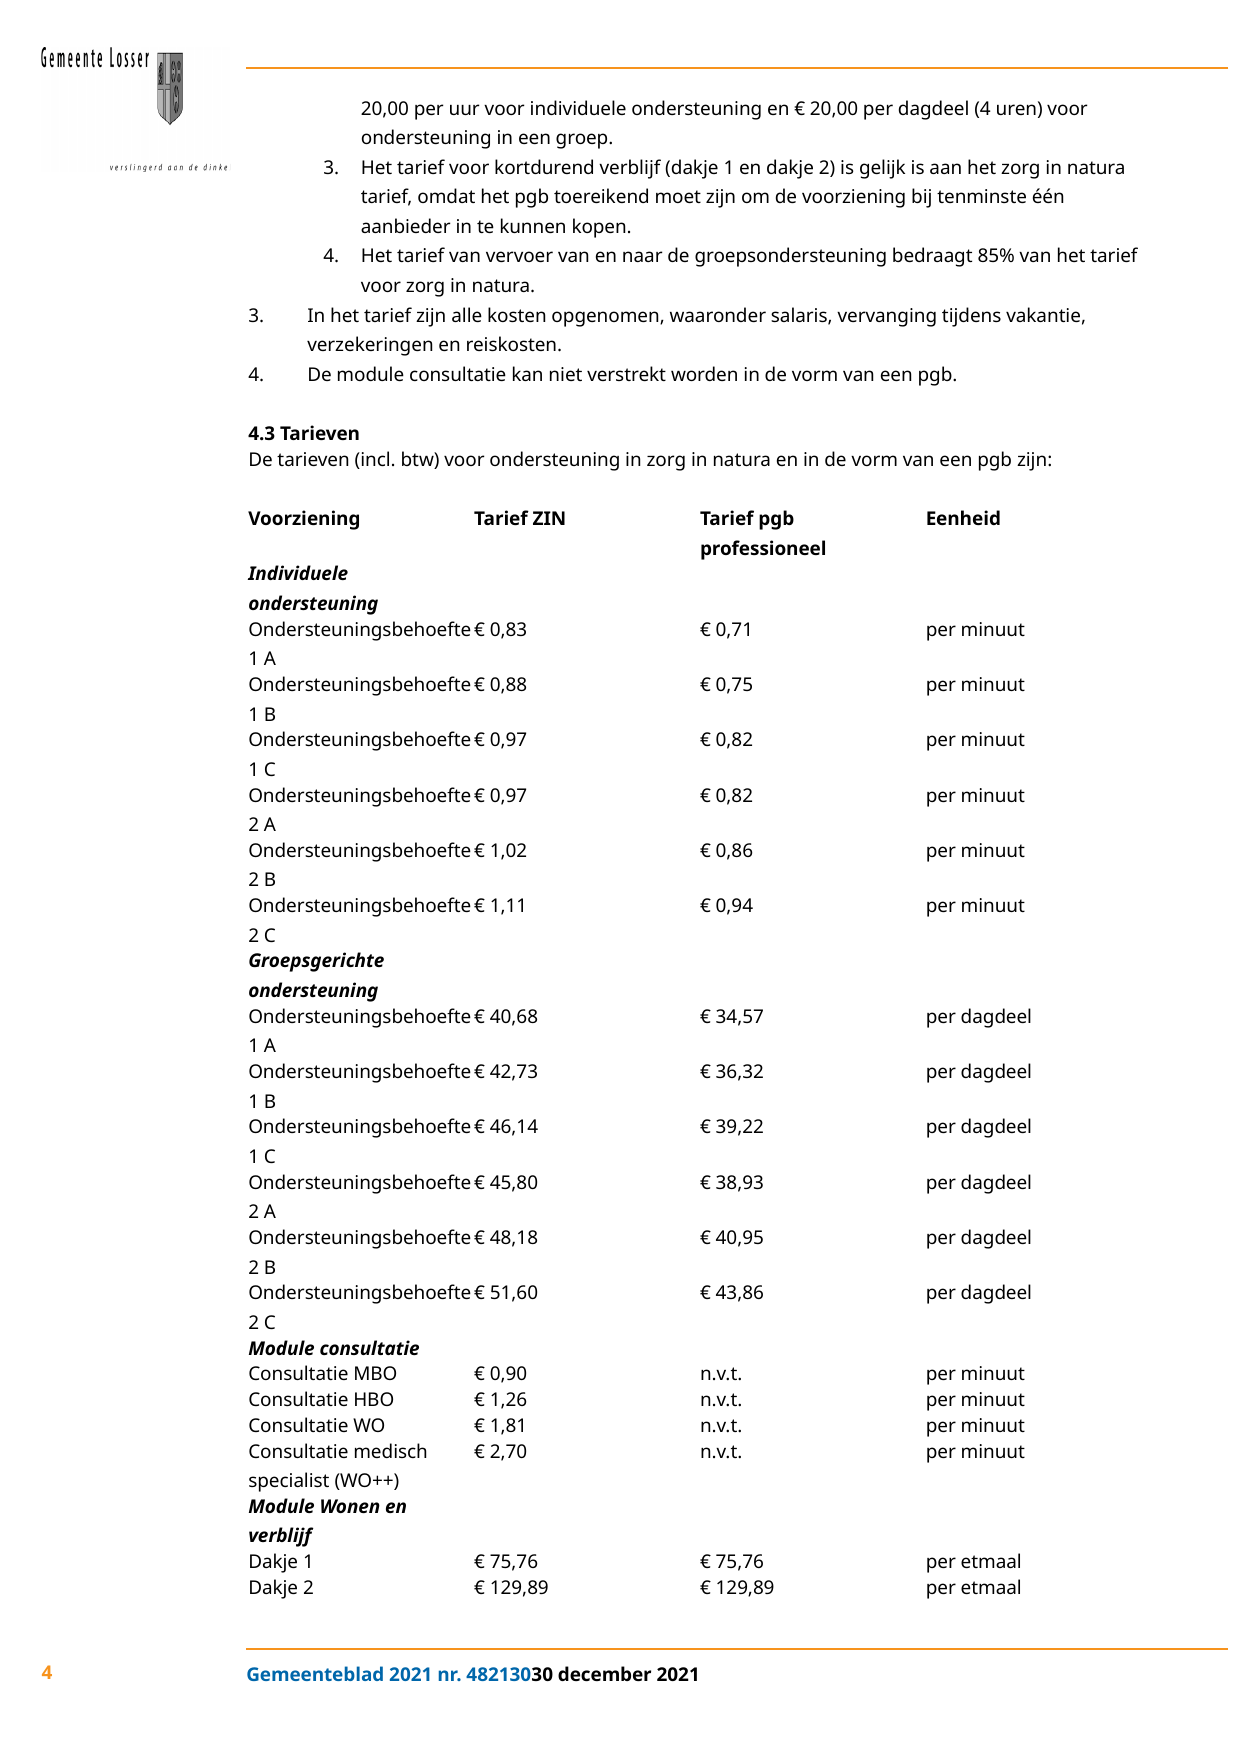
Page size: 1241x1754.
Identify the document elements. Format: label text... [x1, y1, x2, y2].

table_cell € 45,80 [474, 1169, 700, 1224]
table_cell per minuut [926, 1361, 1152, 1386]
table_cell Consultatie WO [248, 1412, 474, 1438]
table_cell per dagdeel [926, 1169, 1152, 1224]
table_cell per minuut [926, 616, 1152, 671]
table_cell per dagdeel [926, 1224, 1152, 1279]
table_cell € 0,90 [474, 1361, 700, 1386]
table_cell [926, 948, 1152, 1003]
table_cell n.v.t. [700, 1361, 926, 1386]
table_cell € 1,11 [474, 893, 700, 948]
table_cell € 48,18 [474, 1224, 700, 1279]
table_cell Dakje 2 [248, 1574, 474, 1600]
table_header Tarief ZIN [474, 505, 700, 561]
table_cell Ondersteuningsbehoefte 1 C [248, 1114, 474, 1169]
list 20,00 per uur voor individuele ondersteuning en € 20,00 per dagdeel (4 uren) voor ondersteuning in een groep. [323, 95, 1152, 150]
table_cell € 75,76 [700, 1549, 926, 1574]
text De tarieven (incl. btw) voor ondersteuning in zorg in natura en in de vorm van een pgb zijn: [248, 446, 1152, 472]
table_cell Ondersteuningsbehoefte 1 A [248, 616, 474, 671]
table_cell € 0,97 [474, 726, 700, 782]
table_cell € 0,86 [700, 837, 926, 892]
table_cell [700, 1493, 926, 1548]
table_cell [926, 561, 1152, 616]
table_cell € 42,73 [474, 1058, 700, 1114]
table_cell [474, 561, 700, 616]
table_cell € 129,89 [474, 1574, 700, 1600]
table_cell € 46,14 [474, 1114, 700, 1169]
table_cell [700, 561, 926, 616]
table_cell € 39,22 [700, 1114, 926, 1169]
table_cell Groepsgerichte ondersteuning [248, 948, 474, 1003]
table_cell [474, 948, 700, 1003]
table_cell [926, 1335, 1152, 1361]
list Het tarief van vervoer van en naar de groepsondersteuning bedraagt 85% van het tarief voor zorg in natura. [323, 243, 1152, 298]
table_cell € 0,94 [700, 893, 926, 948]
table_cell [926, 1493, 1152, 1548]
table_cell Ondersteuningsbehoefte 1 C [248, 726, 474, 782]
table_header Tarief pgb professioneel [700, 505, 926, 561]
table_cell per minuut [926, 1386, 1152, 1412]
table_cell € 0,75 [700, 671, 926, 726]
table_cell per minuut [926, 893, 1152, 948]
table_cell € 34,57 [700, 1003, 926, 1058]
table_cell € 2,70 [474, 1438, 700, 1493]
table_cell per etmaal [926, 1574, 1152, 1600]
table_cell Consultatie medisch specialist (WO++) [248, 1438, 474, 1493]
table_cell Ondersteuningsbehoefte 2 A [248, 782, 474, 837]
table_header Voorziening [248, 505, 474, 561]
table_cell Ondersteuningsbehoefte 2 A [248, 1169, 474, 1224]
table_cell n.v.t. [700, 1412, 926, 1438]
text 4.3 Tarieven [248, 420, 1152, 446]
table_cell [474, 1335, 700, 1361]
list De module consultatie kan niet verstrekt worden in de vorm van een pgb. [248, 361, 1152, 387]
table_cell per minuut [926, 837, 1152, 892]
table_cell Ondersteuningsbehoefte 2 B [248, 837, 474, 892]
table_cell per dagdeel [926, 1058, 1152, 1114]
table_cell Ondersteuningsbehoefte 1 B [248, 671, 474, 726]
table_cell per minuut [926, 1412, 1152, 1438]
table_cell [474, 1493, 700, 1548]
table_cell € 36,32 [700, 1058, 926, 1114]
table_cell per dagdeel [926, 1114, 1152, 1169]
table_cell € 0,88 [474, 671, 700, 726]
table_cell € 0,97 [474, 782, 700, 837]
table_cell Consultatie MBO [248, 1361, 474, 1386]
table_cell Ondersteuningsbehoefte 1 B [248, 1058, 474, 1114]
table_cell per dagdeel [926, 1280, 1152, 1335]
table_cell € 0,83 [474, 616, 700, 671]
table_cell Module Wonen en verblijf [248, 1493, 474, 1548]
table_cell € 129,89 [700, 1574, 926, 1600]
table_cell Module consultatie [248, 1335, 474, 1361]
list In het tarief zijn alle kosten opgenomen, waaronder salaris, vervanging tijdens vakantie, verzekeringen en reiskosten. [248, 302, 1152, 357]
table_cell [700, 1335, 926, 1361]
table_cell per minuut [926, 1438, 1152, 1493]
table_cell € 75,76 [474, 1549, 700, 1574]
table_cell per minuut [926, 726, 1152, 782]
table_cell € 0,82 [700, 782, 926, 837]
table_cell Ondersteuningsbehoefte 2 C [248, 893, 474, 948]
table_cell Individuele ondersteuning [248, 561, 474, 616]
table_cell Ondersteuningsbehoefte 2 B [248, 1224, 474, 1279]
table_cell per minuut [926, 671, 1152, 726]
table_cell Ondersteuningsbehoefte 2 C [248, 1280, 474, 1335]
table_cell [700, 948, 926, 1003]
table_cell € 1,81 [474, 1412, 700, 1438]
list Het tarief voor kortdurend verblijf (dakje 1 en dakje 2) is gelijk is aan het zorg in natura tarief, omdat het pgb toereikend moet zijn om de voorziening bij tenminste één aanbieder in te kunnen kopen. [323, 154, 1152, 239]
table_cell € 38,93 [700, 1169, 926, 1224]
table_cell € 0,71 [700, 616, 926, 671]
table_cell per dagdeel [926, 1003, 1152, 1058]
table_cell per etmaal [926, 1549, 1152, 1574]
table_header Eenheid [926, 505, 1152, 561]
table_cell € 1,02 [474, 837, 700, 892]
table_cell per minuut [926, 782, 1152, 837]
table_cell € 0,82 [700, 726, 926, 782]
table_cell € 43,86 [700, 1280, 926, 1335]
table_cell € 40,95 [700, 1224, 926, 1279]
table_cell n.v.t. [700, 1438, 926, 1493]
table_cell Dakje 1 [248, 1549, 474, 1574]
table_cell € 40,68 [474, 1003, 700, 1058]
table_cell n.v.t. [700, 1386, 926, 1412]
table_cell € 1,26 [474, 1386, 700, 1412]
picture [41, 47, 231, 172]
table_cell € 51,60 [474, 1280, 700, 1335]
table_cell Consultatie HBO [248, 1386, 474, 1412]
table_cell Ondersteuningsbehoefte 1 A [248, 1003, 474, 1058]
